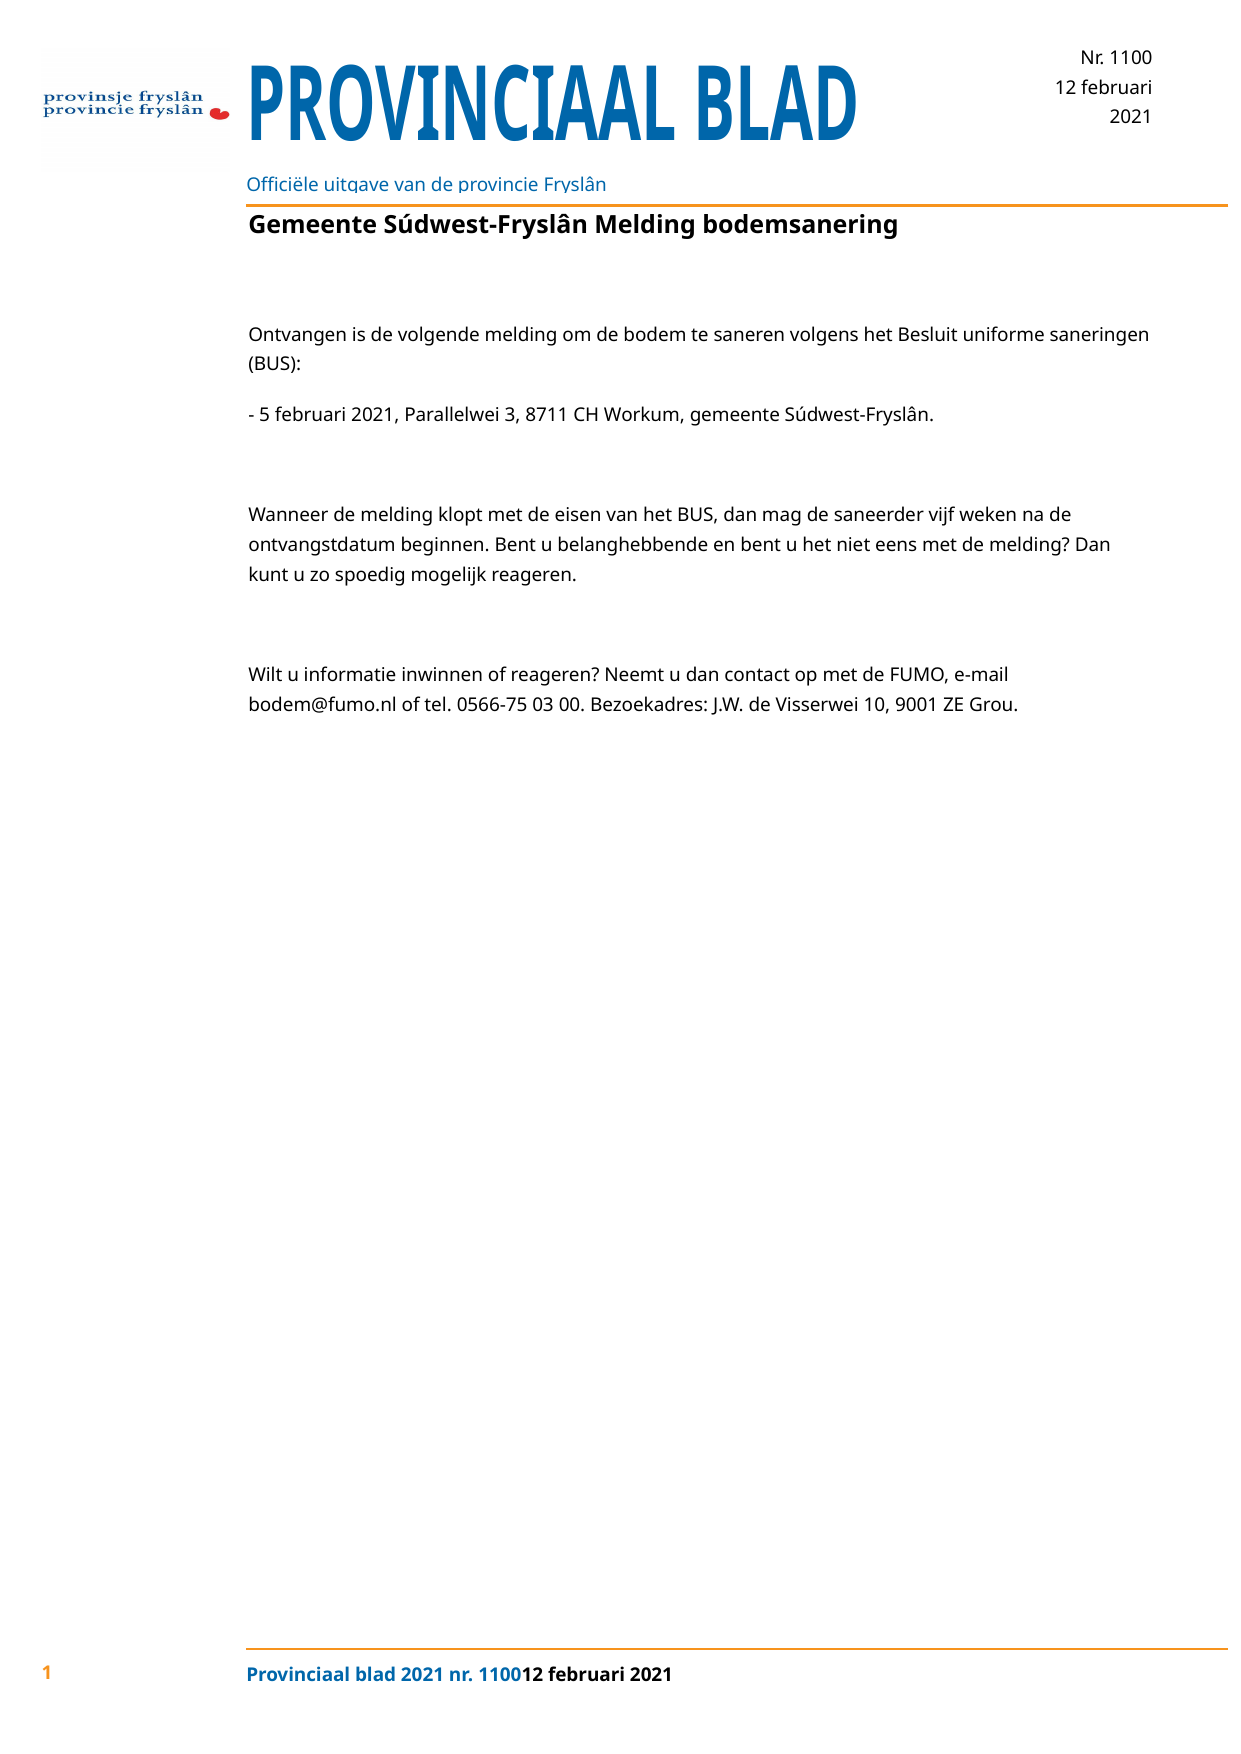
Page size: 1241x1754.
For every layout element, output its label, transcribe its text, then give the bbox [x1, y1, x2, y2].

text Ontvangen is de volgende melding om de bodem te saneren volgens het Besluit uniforme saneringen (BUS): [248, 321, 1152, 376]
text - 5 februari 2021, Parallelwei 3, 8711 CH Workum, gemeente Súdwest-Fryslân. [248, 401, 1152, 426]
text Wanneer de melding klopt met de eisen van het BUS, dan mag de saneerder vijf weken na de ontvangstdatum beginnen. Bent u belanghebbende en bent u het niet eens met de melding? Dan kunt u zo spoedig mogelijk reageren. [248, 502, 1152, 586]
picture [41, 47, 231, 172]
text Wilt u informatie inwinnen of reageren? Neemt u dan contact op met de FUMO, e-mail bodem@fumo.nl of tel. 0566-75 03 00. Bezoekadres: J.W. de Visserwei 10, 9001 ZE Grou. [248, 662, 1152, 717]
text Gemeente Súdwest-Fryslân Melding bodemsanering [248, 207, 1152, 241]
